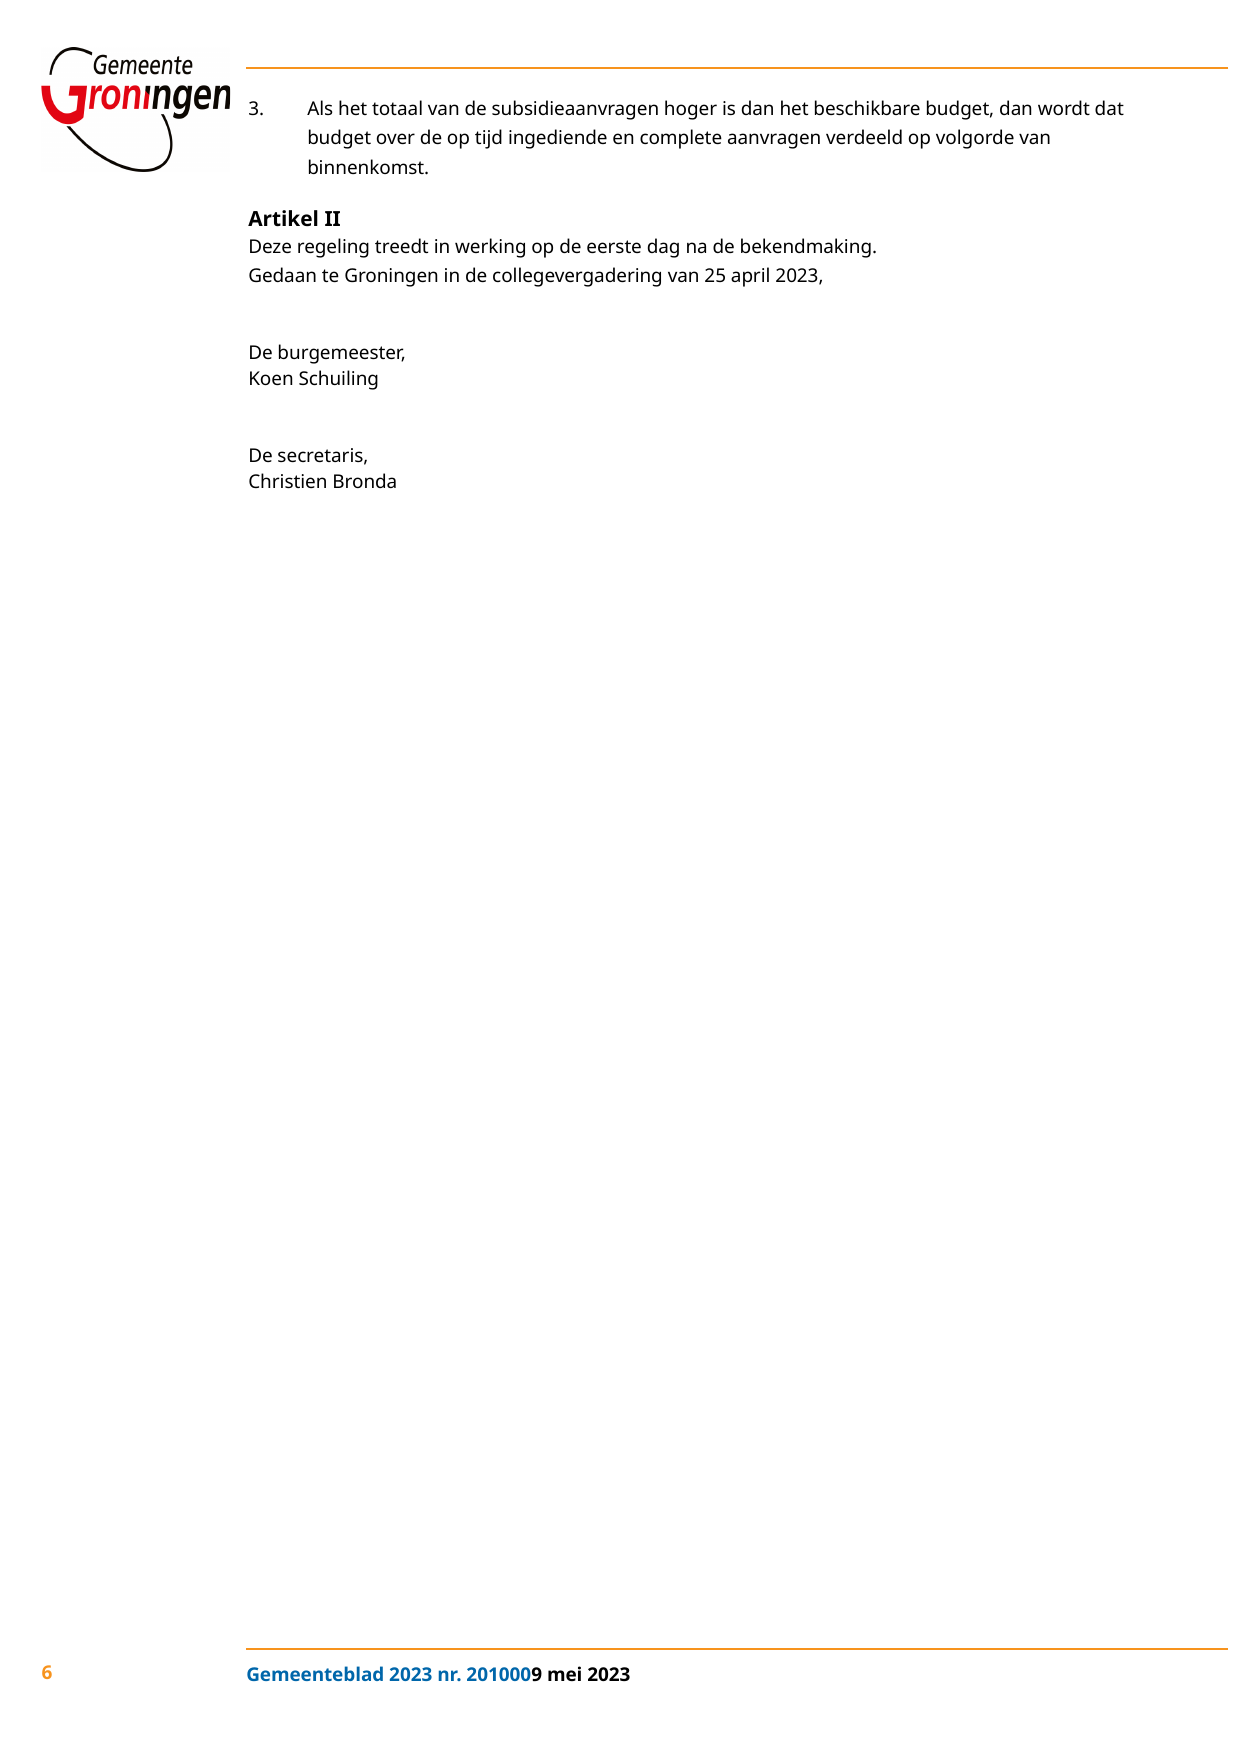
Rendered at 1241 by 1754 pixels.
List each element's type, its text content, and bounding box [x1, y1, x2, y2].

text Artikel II [248, 204, 1152, 233]
text De secretaris, [248, 442, 1152, 468]
text De burgemeester, [248, 339, 1152, 365]
list Als het totaal van de subsidieaanvragen hoger is dan het beschikbare budget, dan wordt dat budget over de op tijd ingediende en complete aanvragen verdeeld op volgorde van binnenkomst. [248, 95, 1152, 180]
text Gedaan te Groningen in de collegevergadering van 25 april 2023, [248, 262, 1152, 288]
text Deze regeling treedt in werking op de eerste dag na de bekendmaking. [248, 233, 1152, 258]
text Koen Schuiling [248, 365, 1152, 391]
text Christien Bronda [248, 468, 1152, 494]
picture [41, 47, 231, 172]
